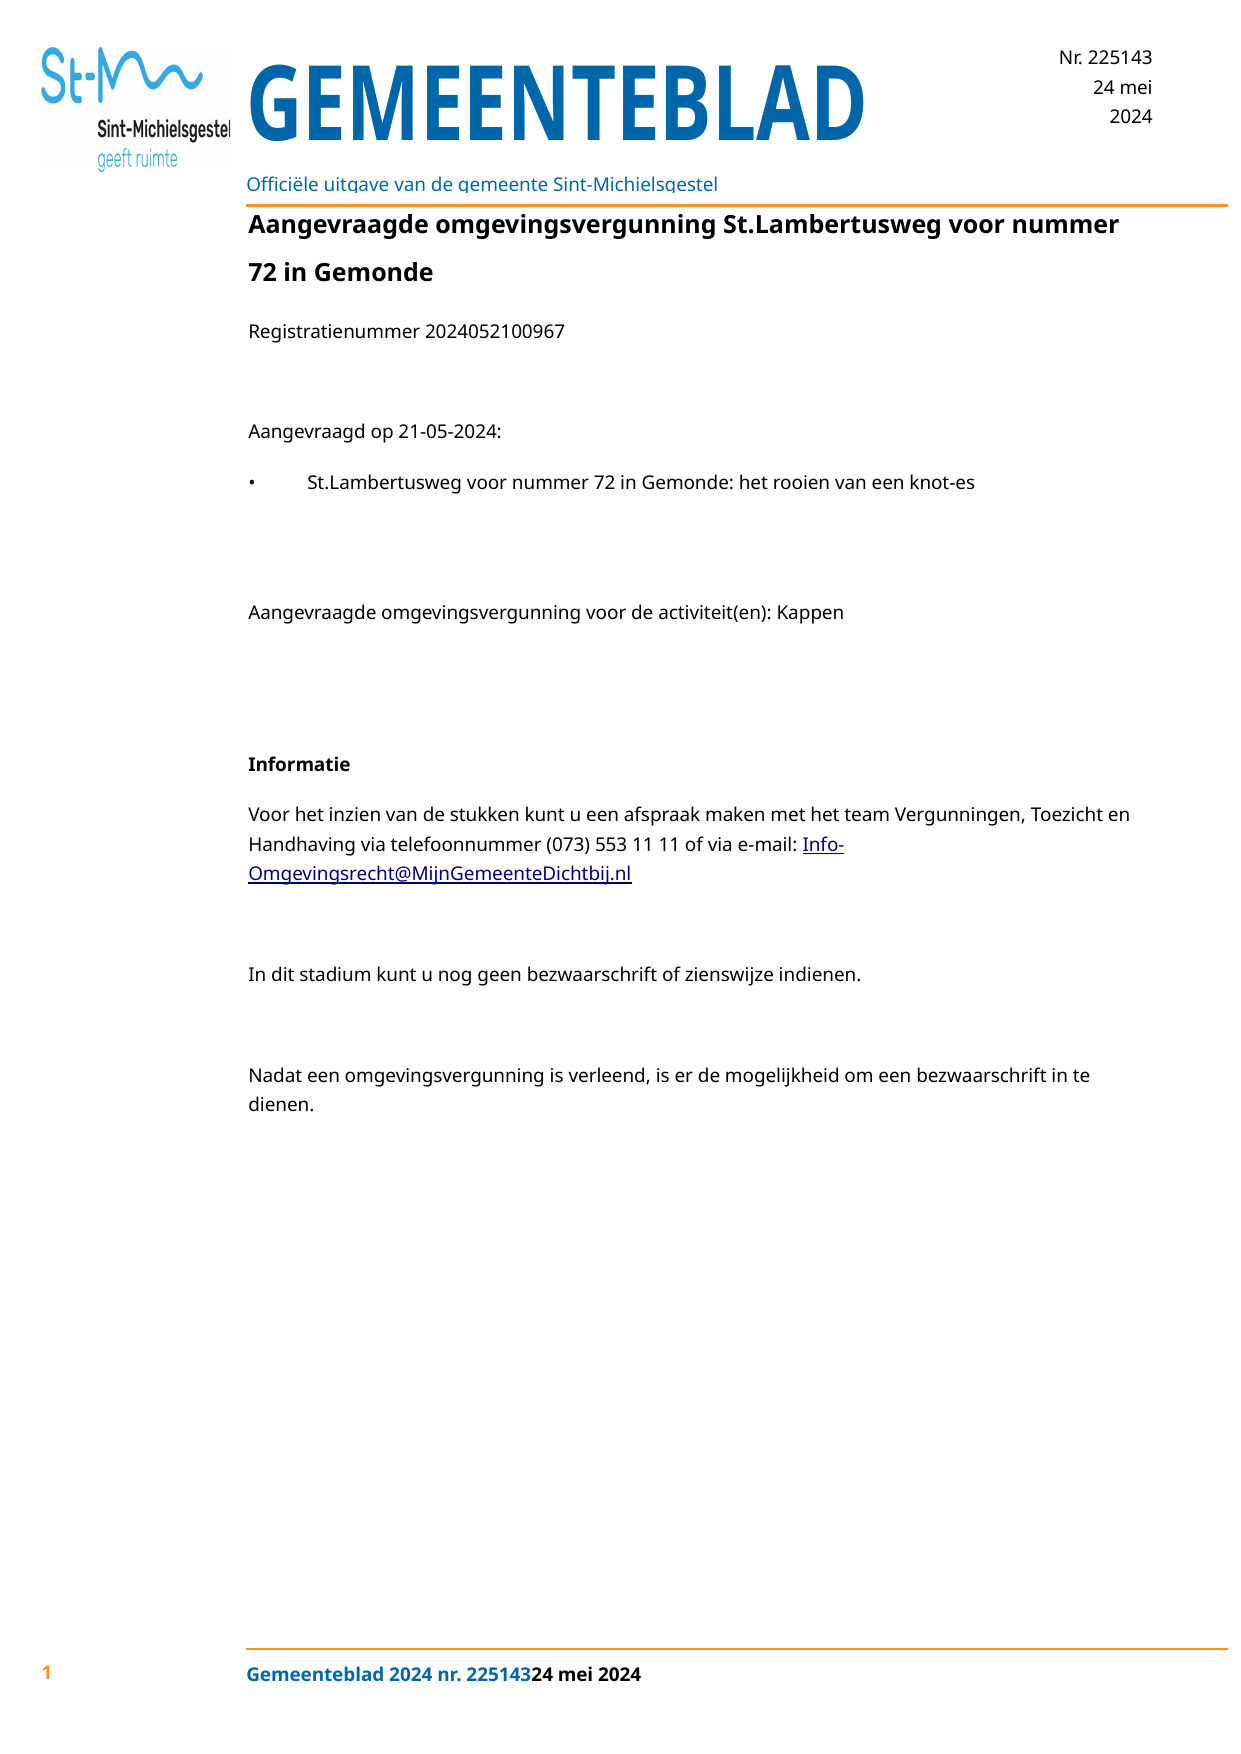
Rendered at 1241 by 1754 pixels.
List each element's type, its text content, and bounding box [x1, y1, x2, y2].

text Aangevraagde omgevingsvergunning St.Lambertusweg voor nummer 72 in Gemonde [248, 207, 1152, 288]
text Aangevraagde omgevingsvergunning voor de activiteit(en): Kappen [248, 599, 1152, 625]
text Voor het inzien van de stukken kunt u een afspraak maken met het team Vergunningen, Toezicht en Handhaving via telefoonnummer (073) 553 11 11 of via e-mail: Info-Omgevingsrecht@MijnGemeenteDichtbij.nl [248, 801, 1152, 886]
text In dit stadium kunt u nog geen bezwaarschrift of zienswijze indienen. [248, 961, 1152, 987]
text Informatie [248, 751, 1152, 777]
text Nadat een omgevingsvergunning is verleend, is er de mogelijkheid om een bezwaarschrift in te dienen. [248, 1062, 1152, 1117]
text Registratienummer 2024052100967 [248, 318, 1152, 344]
list St.Lambertusweg voor nummer 72 in Gemonde: het rooien van een knot-es [248, 469, 1152, 495]
text Aangevraagd op 21-05-2024: [248, 419, 1152, 444]
picture [41, 47, 231, 172]
